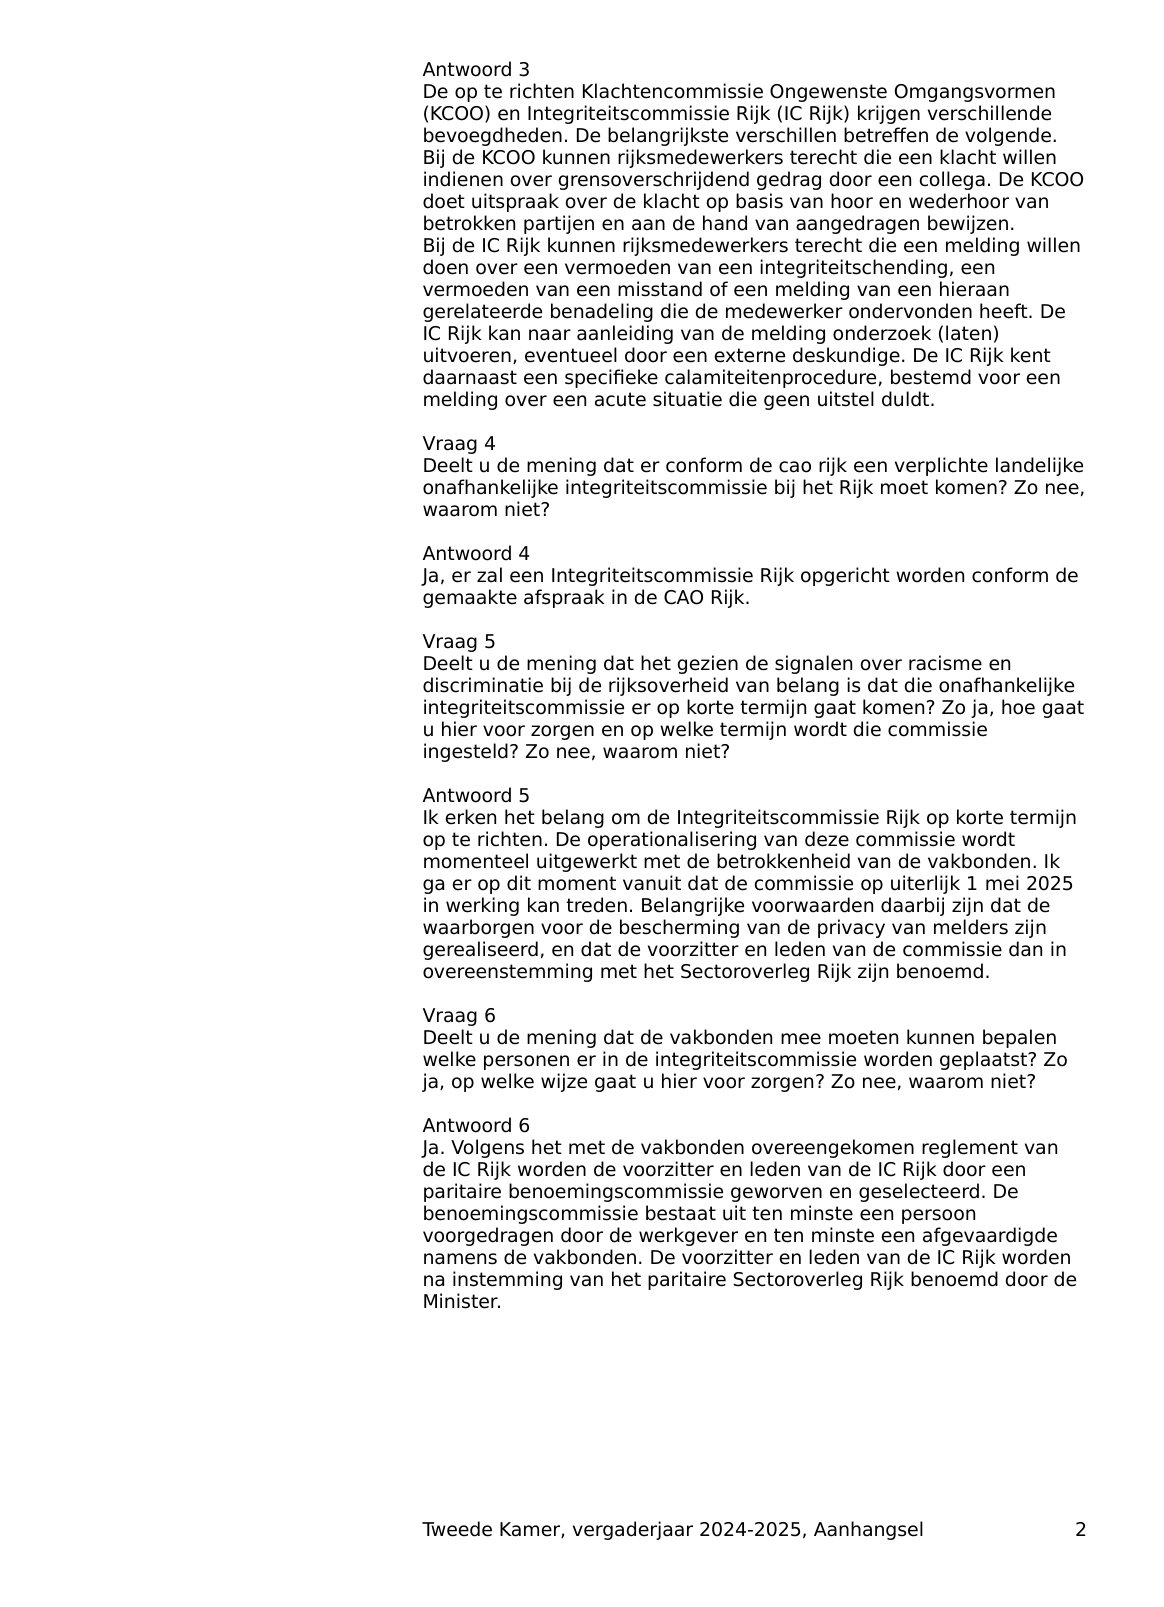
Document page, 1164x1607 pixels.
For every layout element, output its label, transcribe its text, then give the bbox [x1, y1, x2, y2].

text Antwoord 4 [422, 543, 1087, 565]
text Vraag 6 [422, 1005, 1087, 1027]
text Vraag 4 [422, 433, 1087, 455]
text Ja. Volgens het met de vakbonden overeengekomen reglement van de IC Rijk worden de voorzitter en leden van de IC Rijk door een paritaire benoemingscommissie geworven en geselecteerd. De benoemingscommissie bestaat uit ten minste een persoon voorgedragen door de werkgever en ten minste een afgevaardigde namens de vakbonden. De voorzitter en leden van de IC Rijk worden na instemming van het paritaire Sectoroverleg Rijk benoemd door de Minister. [422, 1137, 1087, 1313]
text Vraag 5 [422, 631, 1087, 653]
text Bij de IC Rijk kunnen rijksmedewerkers terecht die een melding willen doen over een vermoeden van een integriteitschending, een vermoeden van een misstand of een melding van een hieraan gerelateerde benadeling die de medewerker ondervonden heeft. De IC Rijk kan naar aanleiding van de melding onderzoek (laten) uitvoeren, eventueel door een externe deskundige. De IC Rijk kent daarnaast een specifieke calamiteitenprocedure, bestemd voor een melding over een acute situatie die geen uitstel duldt. [422, 235, 1087, 411]
text Antwoord 3 [422, 59, 1087, 81]
text Antwoord 6 [422, 1115, 1087, 1137]
text Deelt u de mening dat het gezien de signalen over racisme en discriminatie bij de rijksoverheid van belang is dat die onafhankelijke integriteitscommissie er op korte termijn gaat komen? Zo ja, hoe gaat u hier voor zorgen en op welke termijn wordt die commissie ingesteld? Zo nee, waarom niet? [422, 653, 1087, 763]
text Ja, er zal een Integriteitscommissie Rijk opgericht worden conform de gemaakte afspraak in de CAO Rijk. [422, 565, 1087, 609]
text Deelt u de mening dat de vakbonden mee moeten kunnen bepalen welke personen er in de integriteitscommissie worden geplaatst? Zo ja, op welke wijze gaat u hier voor zorgen? Zo nee, waarom niet? [422, 1027, 1087, 1093]
text Bij de KCOO kunnen rijksmedewerkers terecht die een klacht willen indienen over grensoverschrijdend gedrag door een collega. De KCOO doet uitspraak over de klacht op basis van hoor en wederhoor van betrokken partijen en aan de hand van aangedragen bewijzen. [422, 147, 1087, 235]
text Antwoord 5 [422, 785, 1087, 807]
text Deelt u de mening dat er conform de cao rijk een verplichte landelijke onafhankelijke integriteitscommissie bij het Rijk moet komen? Zo nee, waarom niet? [422, 455, 1087, 521]
text De op te richten Klachtencommissie Ongewenste Omgangsvormen (KCOO) en Integriteitscommissie Rijk (IC Rijk) krijgen verschillende bevoegdheden. De belangrijkste verschillen betreffen de volgende. [422, 81, 1087, 147]
text Ik erken het belang om de Integriteitscommissie Rijk op korte termijn op te richten. De operationalisering van deze commissie wordt momenteel uitgewerkt met de betrokkenheid van de vakbonden. Ik ga er op dit moment vanuit dat de commissie op uiterlijk 1 mei 2025 in werking kan treden. Belangrijke voorwaarden daarbij zijn dat de waarborgen voor de bescherming van de privacy van melders zijn gerealiseerd, en dat de voorzitter en leden van de commissie dan in overeenstemming met het Sectoroverleg Rijk zijn benoemd. [422, 807, 1087, 983]
